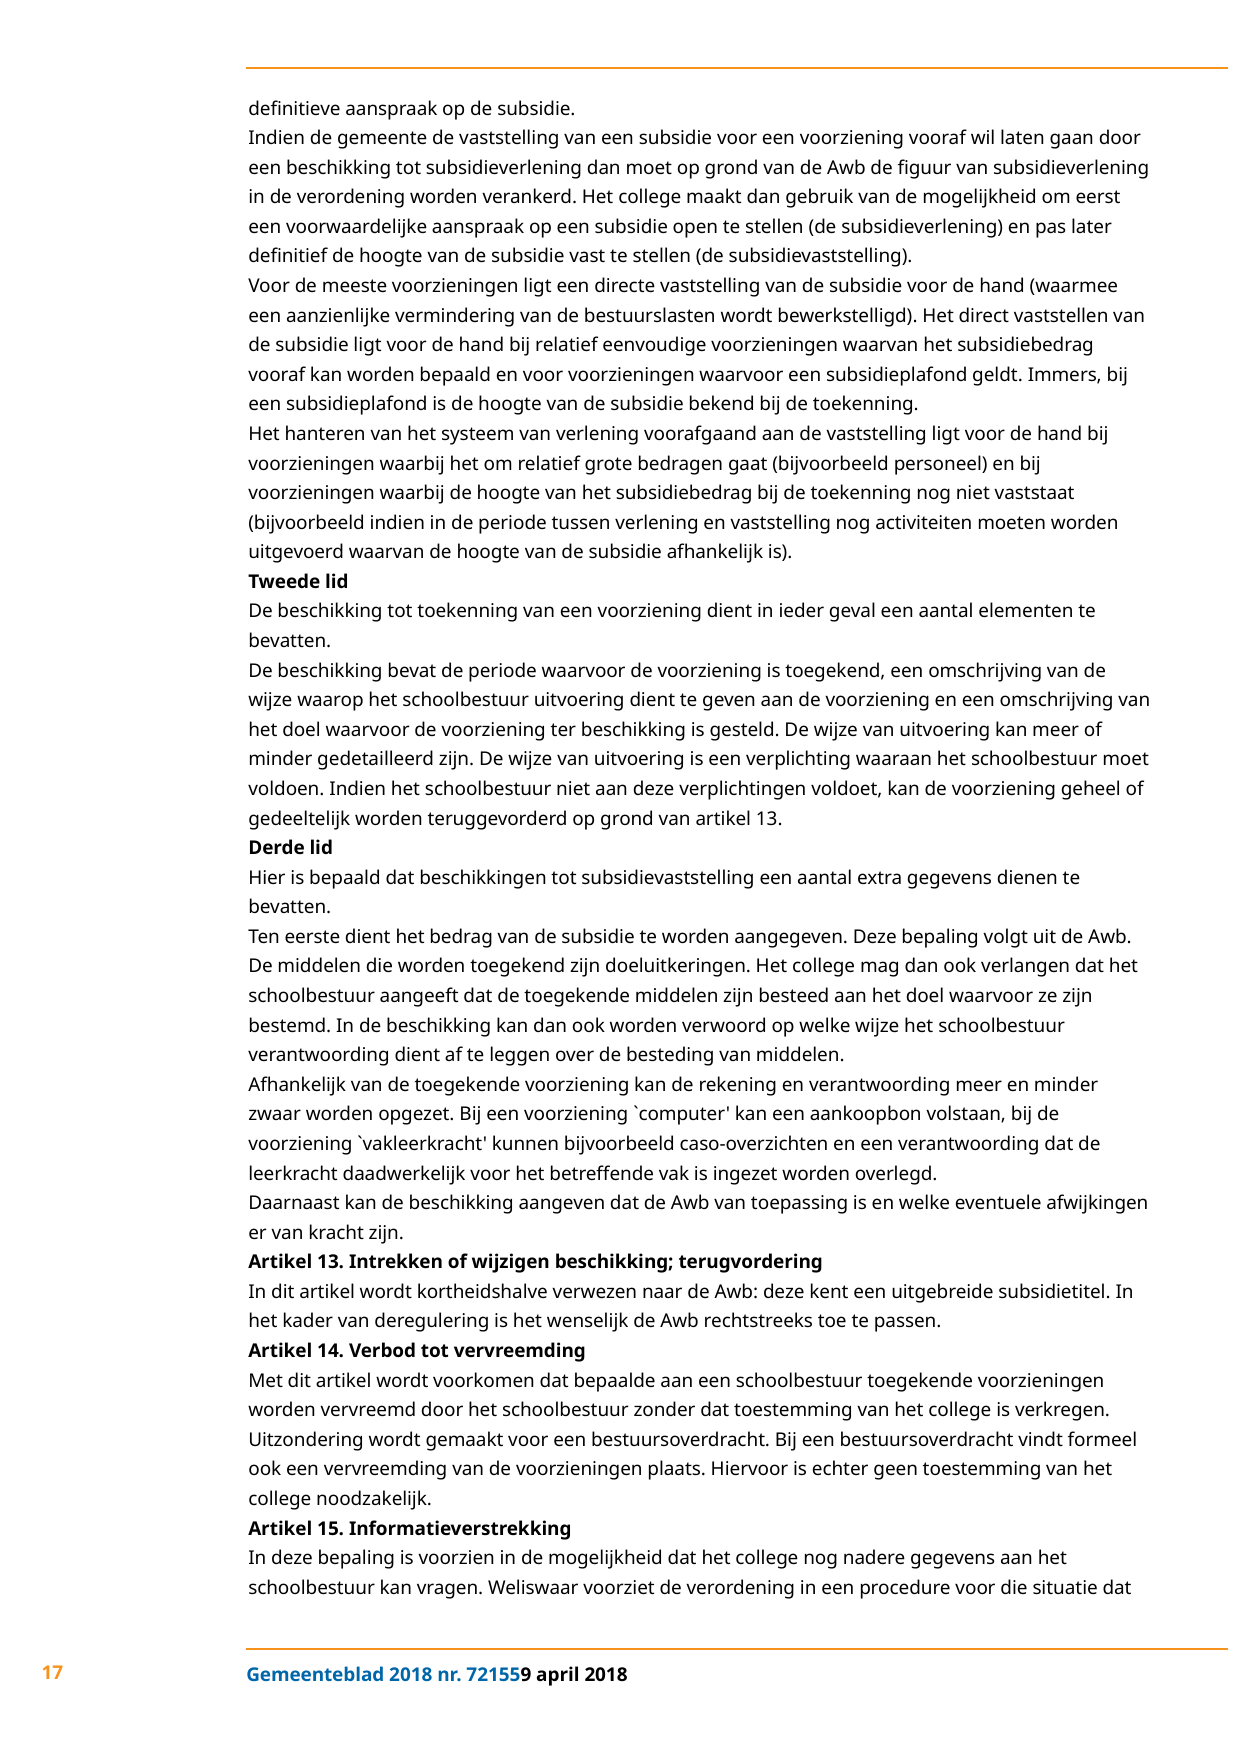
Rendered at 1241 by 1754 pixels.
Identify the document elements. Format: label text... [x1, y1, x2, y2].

text Het hanteren van het systeem van verlening voorafgaand aan de vaststelling ligt voor de hand bij voorzieningen waarbij het om relatief grote bedragen gaat (bijvoorbeeld personeel) en bij voorzieningen waarbij de hoogte van het subsidiebedrag bij de toekenning nog niet vaststaat (bijvoorbeeld indien in de periode tussen verlening en vaststelling nog activiteiten moeten worden uitgevoerd waarvan de hoogte van de subsidie afhankelijk is). [248, 420, 1152, 564]
text Artikel 14. Verbod tot vervreemding [248, 1337, 1152, 1363]
text Derde lid [248, 834, 1152, 860]
text Daarnaast kan de beschikking aangeven dat de Awb van toepassing is en welke eventuele afwijkingen er van kracht zijn. [248, 1189, 1152, 1245]
text Artikel 15. Informatieverstrekking [248, 1515, 1152, 1541]
text In deze bepaling is voorzien in de mogelijkheid dat het college nog nadere gegevens aan het schoolbestuur kan vragen. Weliswaar voorziet de verordening in een procedure voor die situatie dat [248, 1544, 1152, 1600]
text Hier is bepaald dat beschikkingen tot subsidievaststelling een aantal extra gegevens dienen te bevatten. [248, 864, 1152, 919]
picture [41, 47, 231, 172]
text Afhankelijk van de toegekende voorziening kan de rekening en verantwoording meer en minder zwaar worden opgezet. Bij een voorziening `computer' kan een aankoopbon volstaan, bij de voorziening `vakleerkracht' kunnen bijvoorbeeld caso-overzichten en een verantwoording dat de leerkracht daadwerkelijk voor het betreffende vak is ingezet worden overlegd. [248, 1071, 1152, 1186]
text Ten eerste dient het bedrag van de subsidie te worden aangegeven. Deze bepaling volgt uit de Awb. De middelen die worden toegekend zijn doeluitkeringen. Het college mag dan ook verlangen dat het schoolbestuur aangeeft dat de toegekende middelen zijn besteed aan het doel waarvoor ze zijn bestemd. In de beschikking kan dan ook worden verwoord op welke wijze het schoolbestuur verantwoording dient af te leggen over de besteding van middelen. [248, 923, 1152, 1067]
text definitieve aanspraak op de subsidie. [248, 95, 1152, 121]
text Tweede lid [248, 568, 1152, 594]
text Indien de gemeente de vaststelling van een subsidie voor een voorziening vooraf wil laten gaan door een beschikking tot subsidieverlening dan moet op grond van de Awb de figuur van subsidieverlening in de verordening worden verankerd. Het college maakt dan gebruik van de mogelijkheid om eerst een voorwaardelijke aanspraak op een subsidie open te stellen (de subsidieverlening) en pas later definitief de hoogte van de subsidie vast te stellen (de subsidievaststelling). [248, 124, 1152, 268]
text Voor de meeste voorzieningen ligt een directe vaststelling van de subsidie voor de hand (waarmee een aanzienlijke vermindering van de bestuurslasten wordt bewerkstelligd). Het direct vaststellen van de subsidie ligt voor de hand bij relatief eenvoudige voorzieningen waarvan het subsidiebedrag vooraf kan worden bepaald en voor voorzieningen waarvoor een subsidieplafond geldt. Immers, bij een subsidieplafond is de hoogte van de subsidie bekend bij de toekenning. [248, 272, 1152, 416]
text Met dit artikel wordt voorkomen dat bepaalde aan een schoolbestuur toegekende voorzieningen worden vervreemd door het schoolbestuur zonder dat toestemming van het college is verkregen. Uitzondering wordt gemaakt voor een bestuursoverdracht. Bij een bestuursoverdracht vindt formeel ook een vervreemding van de voorzieningen plaats. Hiervoor is echter geen toestemming van het college noodzakelijk. [248, 1367, 1152, 1511]
text De beschikking tot toekenning van een voorziening dient in ieder geval een aantal elementen te bevatten. [248, 598, 1152, 653]
text De beschikking bevat de periode waarvoor de voorziening is toegekend, een omschrijving van de wijze waarop het schoolbestuur uitvoering dient te geven aan de voorziening en een omschrijving van het doel waarvoor de voorziening ter beschikking is gesteld. De wijze van uitvoering kan meer of minder gedetailleerd zijn. De wijze van uitvoering is een verplichting waaraan het schoolbestuur moet voldoen. Indien het schoolbestuur niet aan deze verplichtingen voldoet, kan de voorziening geheel of gedeeltelijk worden teruggevorderd op grond van artikel 13. [248, 657, 1152, 831]
text In dit artikel wordt kortheidshalve verwezen naar de Awb: deze kent een uitgebreide subsidietitel. In het kader van deregulering is het wenselijk de Awb rechtstreeks toe te passen. [248, 1278, 1152, 1333]
text Artikel 13. Intrekken of wijzigen beschikking; terugvordering [248, 1248, 1152, 1274]
